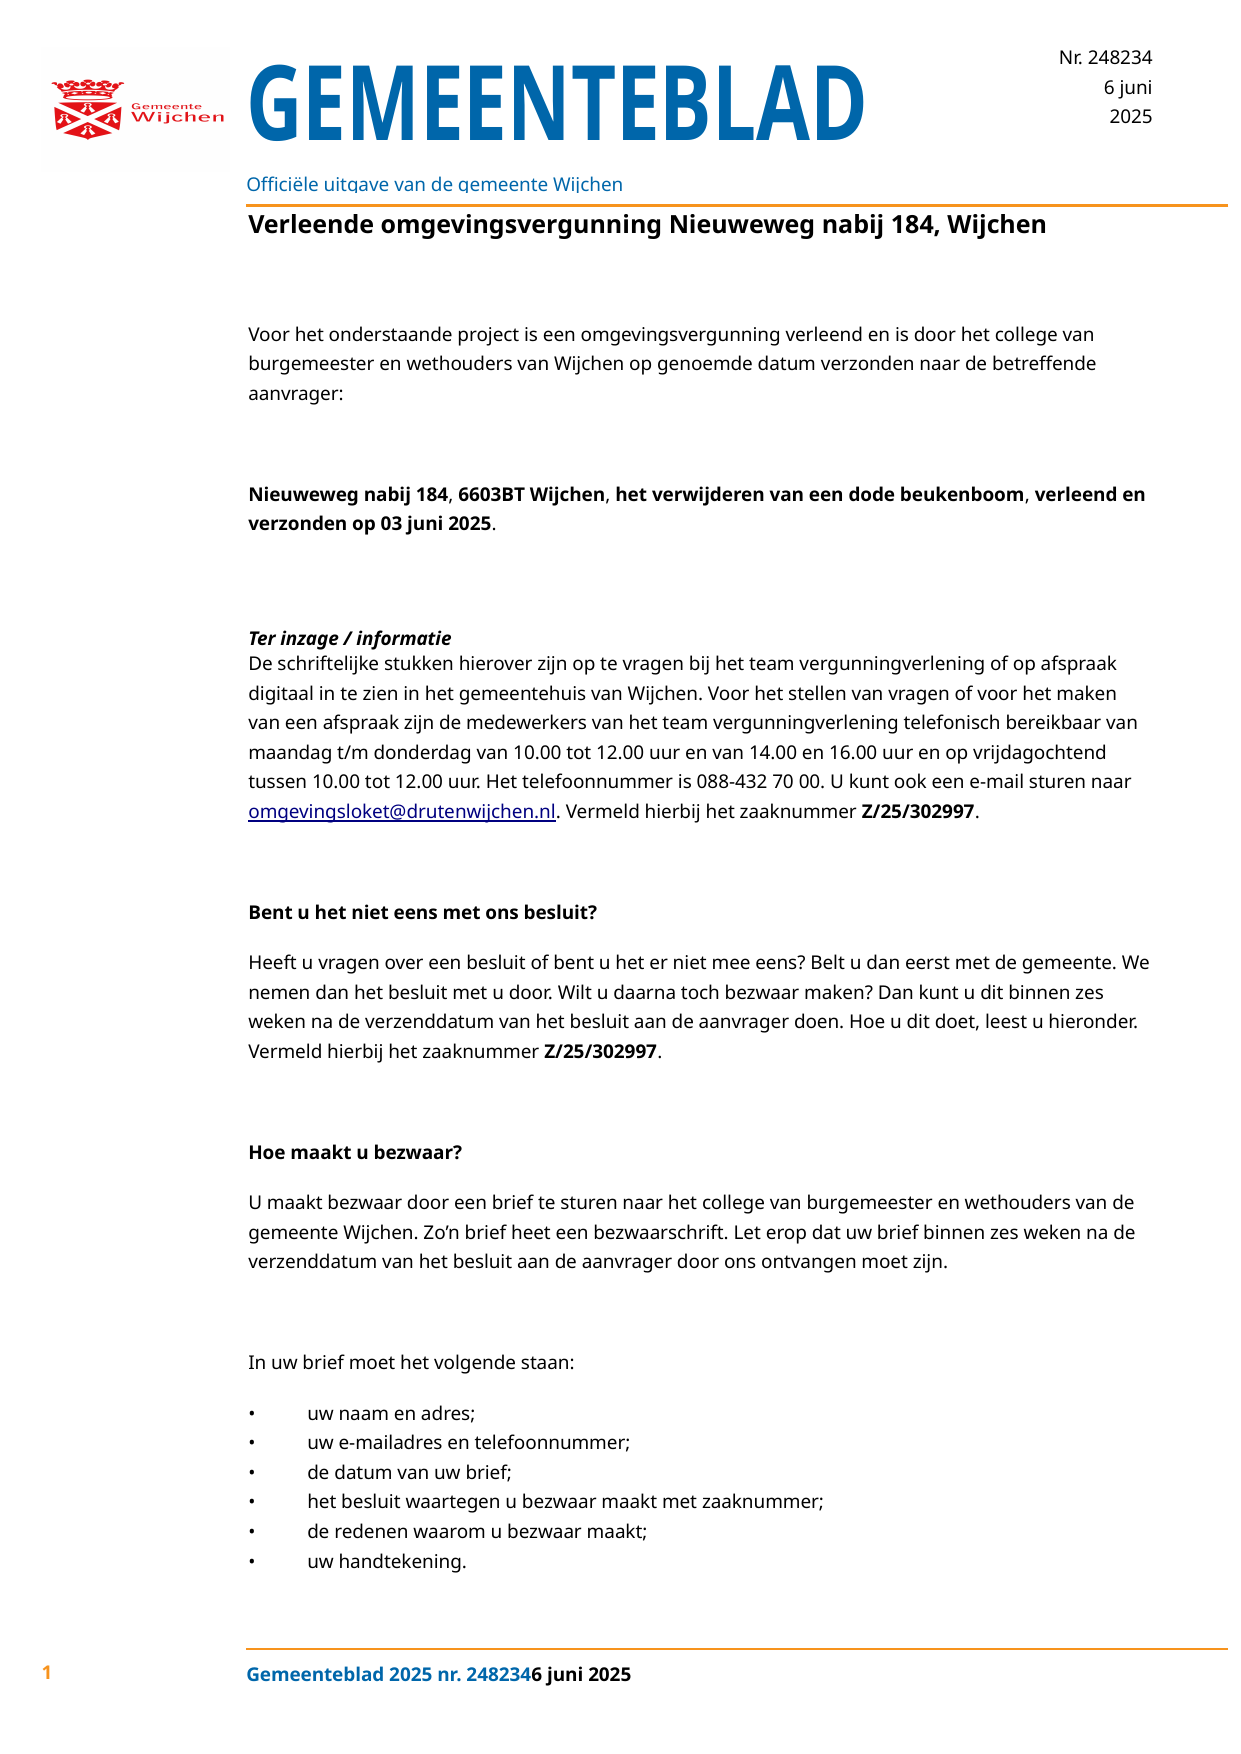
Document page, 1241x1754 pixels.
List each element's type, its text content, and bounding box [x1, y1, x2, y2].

text Ter inzage / informatie [248, 625, 1152, 650]
text Bent u het niet eens met ons besluit? [248, 899, 1152, 925]
list de redenen waarom u bezwaar maakt; [248, 1518, 1152, 1544]
list uw naam en adres; [248, 1400, 1152, 1426]
list het besluit waartegen u bezwaar maakt met zaaknummer; [248, 1489, 1152, 1514]
text In uw brief moet het volgende staan: [248, 1349, 1152, 1375]
text Hoe maakt u bezwaar? [248, 1139, 1152, 1165]
text Verleende omgevingsvergunning Nieuweweg nabij 184, Wijchen [248, 207, 1152, 241]
text De schriftelijke stukken hierover zijn op te vragen bij het team vergunningverlening of op afspraak digitaal in te zien in het gemeentehuis van Wijchen. Voor het stellen van vragen of voor het maken van een afspraak zijn de medewerkers van het team vergunningverlening telefonisch bereikbaar van maandag t/m donderdag van 10.00 tot 12.00 uur en van 14.00 en 16.00 uur en op vrijdagochtend tussen 10.00 tot 12.00 uur. Het telefoonnummer is 088-432 70 00. U kunt ook een e-mail sturen naar omgevingsloket@drutenwijchen.nl. Vermeld hierbij het zaaknummer Z/25/302997. [248, 650, 1152, 824]
text Nieuweweg nabij 184, 6603BT Wijchen, het verwijderen van een dode beukenboom, verleend en verzonden op 03 juni 2025. [248, 481, 1152, 536]
picture [41, 47, 231, 172]
text U maakt bezwaar door een brief te sturen naar het college van burgemeester en wethouders van de gemeente Wijchen. Zo’n brief heet een bezwaarschrift. Let erop dat uw brief binnen zes weken na de verzenddatum van het besluit aan de aanvrager door ons ontvangen moet zijn. [248, 1189, 1152, 1274]
list de datum van uw brief; [248, 1459, 1152, 1485]
text Heeft u vragen over een besluit of bent u het er niet mee eens? Belt u dan eerst met de gemeente. We nemen dan het besluit met u door. Wilt u daarna toch bezwaar maken? Dan kunt u dit binnen zes weken na de verzenddatum van het besluit aan de aanvrager doen. Hoe u dit doet, leest u hieronder. Vermeld hierbij het zaaknummer Z/25/302997. [248, 949, 1152, 1064]
list uw handtekening. [248, 1548, 1152, 1574]
text Voor het onderstaande project is een omgevingsvergunning verleend en is door het college van burgemeester en wethouders van Wijchen op genoemde datum verzonden naar de betreffende aanvrager: [248, 321, 1152, 406]
list uw e-mailadres en telefoonnummer; [248, 1429, 1152, 1455]
